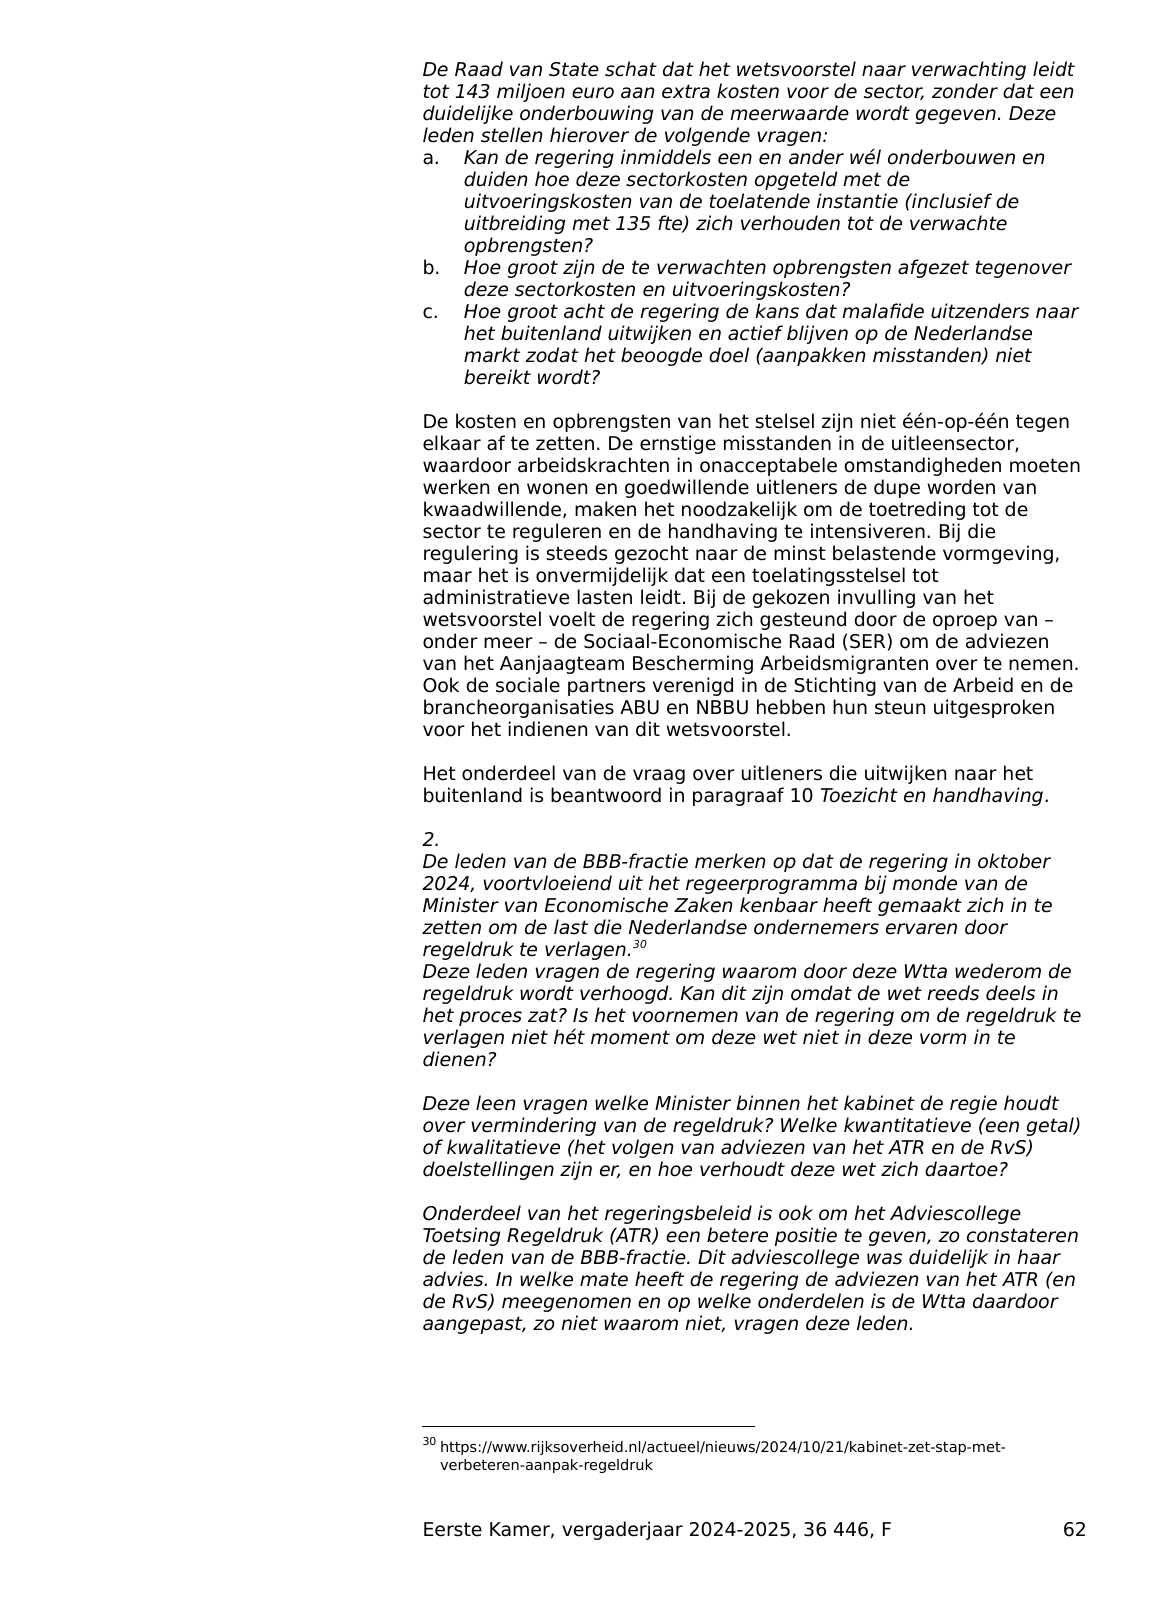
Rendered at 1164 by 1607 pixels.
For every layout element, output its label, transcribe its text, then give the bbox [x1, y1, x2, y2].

text Het onderdeel van de vraag over uitleners die uitwijken naar het buitenland is beantwoord in paragraaf 10 Toezicht en handhaving. [422, 763, 1087, 807]
text Deze leen vragen welke Minister binnen het kabinet de regie houdt over vermindering van de regeldruk? Welke kwantitatieve (een getal) of kwalitatieve (het volgen van adviezen van het ATR en de RvS) doelstellingen zijn er, en hoe verhoudt deze wet zich daartoe? [422, 1093, 1087, 1181]
text Onderdeel van het regeringsbeleid is ook om het Adviescollege Toetsing Regeldruk (ATR) een betere positie te geven, zo constateren de leden van de BBB-fractie. Dit adviescollege was duidelijk in haar advies. In welke mate heeft de regering de adviezen van het ATR (en de RvS) meegenomen en op welke onderdelen is de Wtta daardoor aangepast, zo niet waarom niet, vragen deze leden. [422, 1203, 1087, 1335]
text De Raad van State schat dat het wetsvoorstel naar verwachting leidt tot 143 miljoen euro aan extra kosten voor de sector, zonder dat een duidelijke onderbouwing van de meerwaarde wordt gegeven. Deze leden stellen hierover de volgende vragen: [422, 59, 1087, 147]
text b. Hoe groot zijn de te verwachten opbrengsten afgezet tegenover deze sectorkosten en uitvoeringskosten? [422, 257, 1087, 301]
text c. Hoe groot acht de regering de kans dat malafide uitzenders naar het buitenland uitwijken en actief blijven op de Nederlandse markt zodat het beoogde doel (aanpakken misstanden) niet bereikt wordt? [422, 301, 1087, 389]
text De leden van de BBB-fractie merken op dat de regering in oktober 2024, voortvloeiend uit het regeerprogramma bij monde van de Minister van Economische Zaken kenbaar heeft gemaakt zich in te zetten om de last die Nederlandse ondernemers ervaren door regeldruk te verlagen. [422, 851, 1087, 961]
text De kosten en opbrengsten van het stelsel zijn niet één-op-één tegen elkaar af te zetten. De ernstige misstanden in de uitleensector, waardoor arbeidskrachten in onacceptabele omstandigheden moeten werken en wonen en goedwillende uitleners de dupe worden van kwaadwillende, maken het noodzakelijk om de toetreding tot de sector te reguleren en de handhaving te intensiveren. Bij die regulering is steeds gezocht naar de minst belastende vormgeving, maar het is onvermijdelijk dat een toelatingsstelsel tot administratieve lasten leidt. Bij de gekozen invulling van het wetsvoorstel voelt de regering zich gesteund door de oproep van – onder meer – de Sociaal-Economische Raad (SER) om de adviezen van het Aanjaagteam Bescherming Arbeidsmigranten over te nemen. Ook de sociale partners verenigd in de Stichting van de Arbeid en de brancheorganisaties ABU en NBBU hebben hun steun uitgesproken voor het indienen van dit wetsvoorstel. [422, 411, 1087, 741]
text https://www.rijksoverheid.nl/actueel/nieuws/2024/10/21/kabinet-zet-stap-met-verbeteren-aanpak-regeldruk [422, 1435, 1087, 1474]
text a. Kan de regering inmiddels een en ander wél onderbouwen en duiden hoe deze sectorkosten opgeteld met de uitvoeringskosten van de toelatende instantie (inclusief de uitbreiding met 135 fte) zich verhouden tot de verwachte opbrengsten? [422, 147, 1087, 257]
text 2. [422, 829, 1087, 851]
text Deze leden vragen de regering waarom door deze Wtta wederom de regeldruk wordt verhoogd. Kan dit zijn omdat de wet reeds deels in het proces zat? Is het voornemen van de regering om de regeldruk te verlagen niet hét moment om deze wet niet in deze vorm in te dienen? [422, 961, 1087, 1071]
